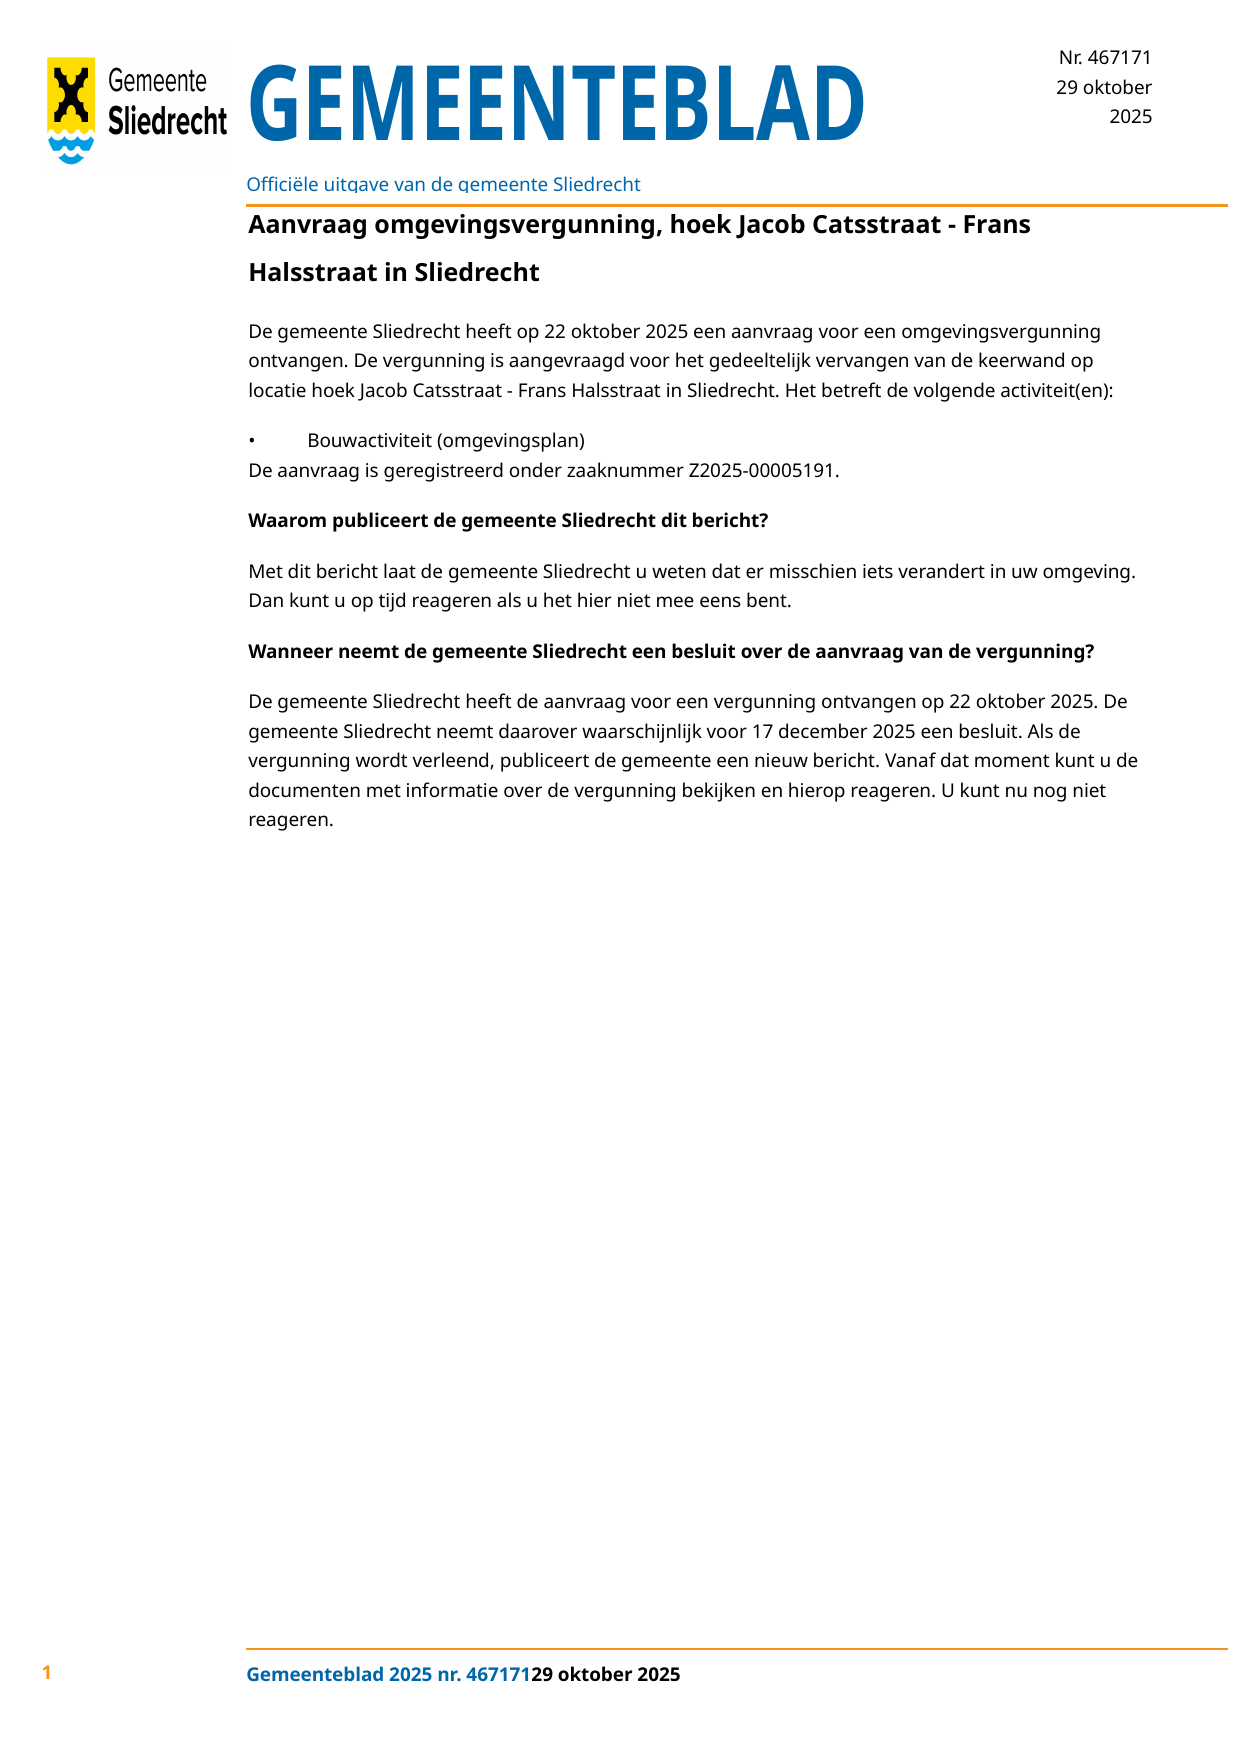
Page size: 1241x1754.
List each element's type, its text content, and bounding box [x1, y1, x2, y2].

list Bouwactiviteit (omgevingsplan) [248, 427, 1152, 453]
text Wanneer neemt de gemeente Sliedrecht een besluit over de aanvraag van de vergunning? [248, 638, 1152, 664]
text Waarom publiceert de gemeente Sliedrecht dit bericht? [248, 507, 1152, 533]
picture [41, 47, 231, 172]
text De gemeente Sliedrecht heeft de aanvraag voor een vergunning ontvangen op 22 oktober 2025. De gemeente Sliedrecht neemt daarover waarschijnlijk voor 17 december 2025 een besluit. Als de vergunning wordt verleend, publiceert de gemeente een nieuw bericht. Vanaf dat moment kunt u de documenten met informatie over de vergunning bekijken en hierop reageren. U kunt nu nog niet reageren. [248, 688, 1152, 832]
text De aanvraag is geregistreerd onder zaaknummer Z2025-00005191. [248, 457, 1152, 483]
text Met dit bericht laat de gemeente Sliedrecht u weten dat er misschien iets verandert in uw omgeving. Dan kunt u op tijd reageren als u het hier niet mee eens bent. [248, 558, 1152, 613]
text Aanvraag omgevingsvergunning, hoek Jacob Catsstraat - Frans Halsstraat in Sliedrecht [248, 207, 1152, 288]
text De gemeente Sliedrecht heeft op 22 oktober 2025 een aanvraag voor een omgevingsvergunning ontvangen. De vergunning is aangevraagd voor het gedeeltelijk vervangen van de keerwand op locatie hoek Jacob Catsstraat - Frans Halsstraat in Sliedrecht. Het betreft de volgende activiteit(en): [248, 318, 1152, 403]
